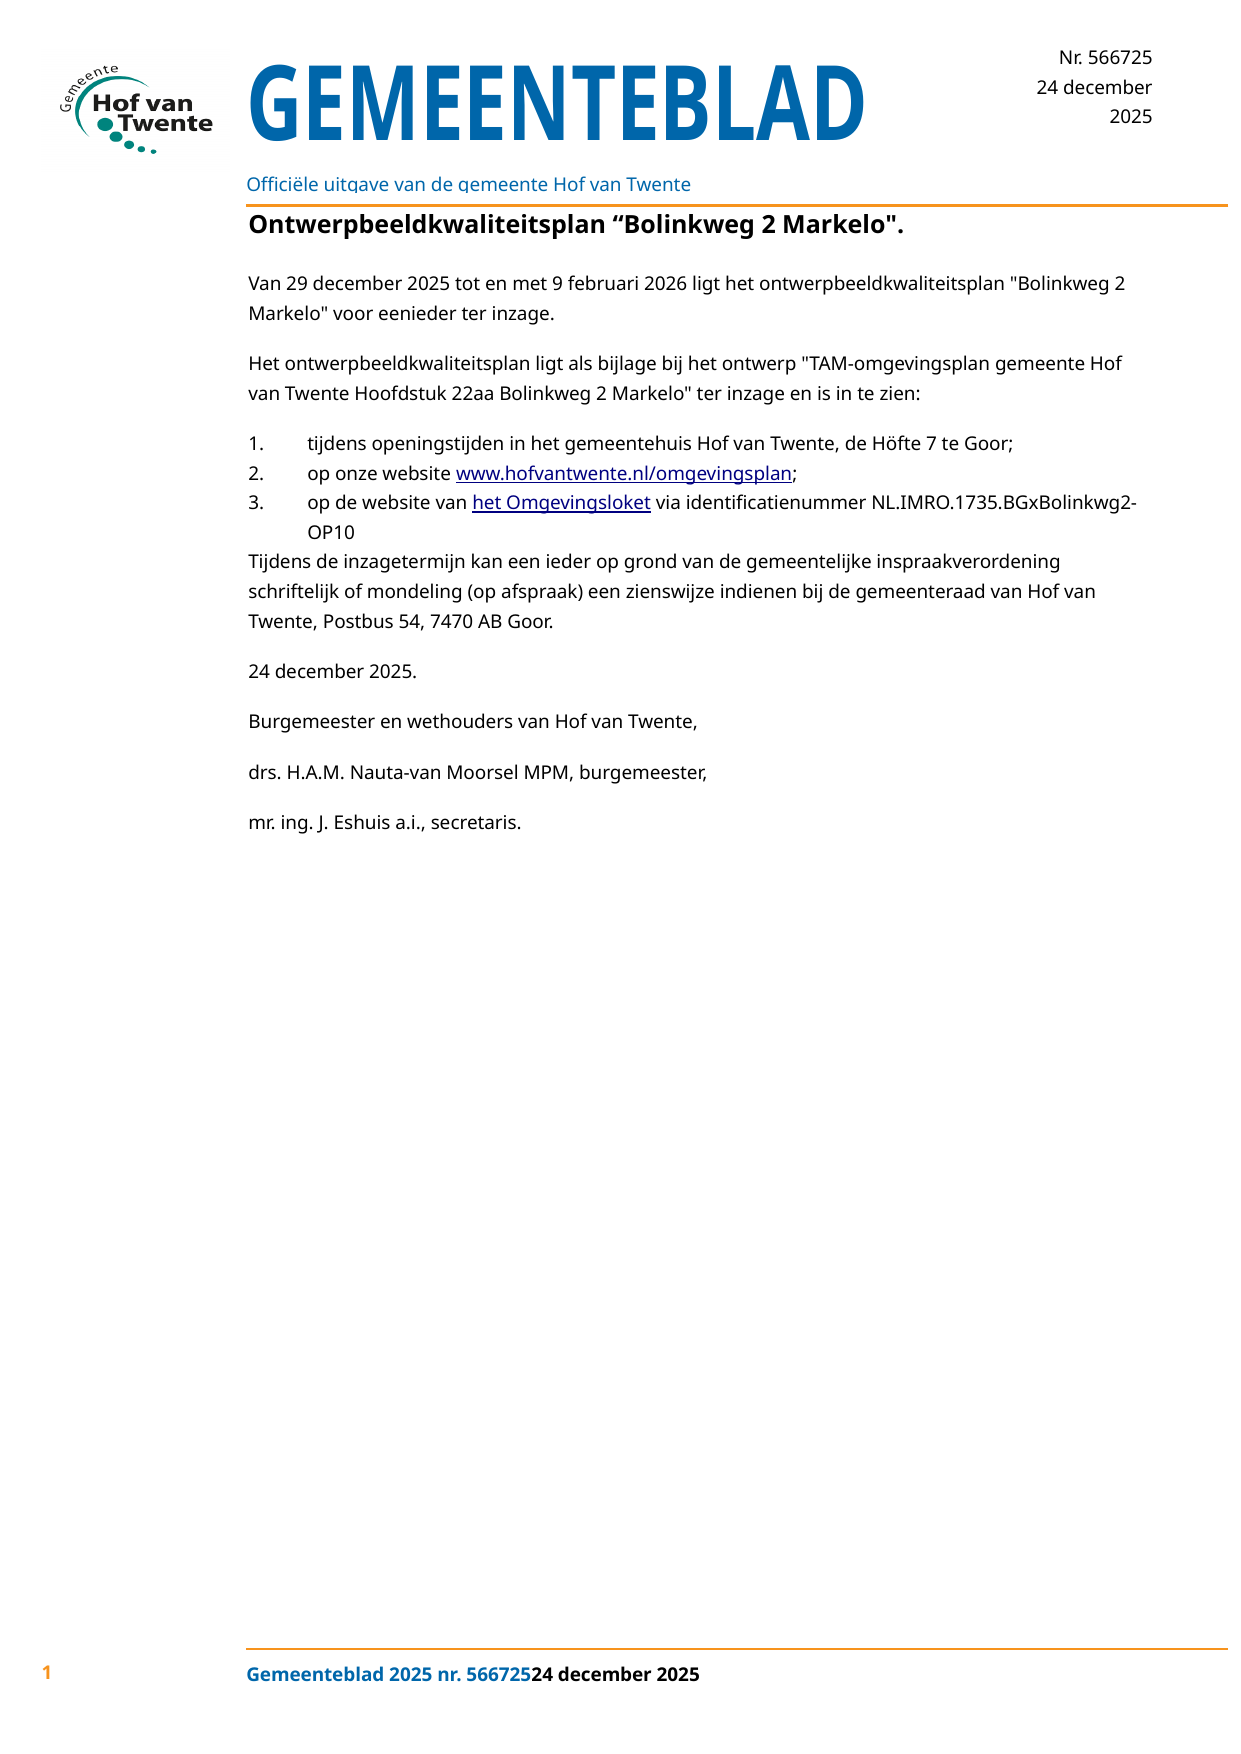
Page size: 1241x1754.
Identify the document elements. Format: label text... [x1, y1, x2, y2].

text 24 december 2025. [248, 658, 1152, 684]
text drs. H.A.M. Nauta-van Moorsel MPM, burgemeester, [248, 759, 1152, 785]
list tijdens openingstijden in het gemeentehuis Hof van Twente, de Höfte 7 te Goor; [248, 430, 1152, 456]
text mr. ing. J. Eshuis a.i., secretaris. [248, 809, 1152, 835]
text Het ontwerpbeeldkwaliteitsplan ligt als bijlage bij het ontwerp "TAM-omgevingsplan gemeente Hof van Twente Hoofdstuk 22aa Bolinkweg 2 Markelo" ter inzage en is in te zien: [248, 350, 1152, 406]
text Van 29 december 2025 tot en met 9 februari 2026 ligt het ontwerpbeeldkwaliteitsplan "Bolinkweg 2 Markelo" voor eenieder ter inzage. [248, 270, 1152, 326]
list op de website van het Omgevingsloket via identificatienummer NL.IMRO.1735.BGxBolinkwg2-OP10 [248, 489, 1152, 545]
text Ontwerpbeeldkwaliteitsplan “Bolinkweg 2 Markelo". [248, 207, 1152, 241]
list op onze website www.hofvantwente.nl/omgevingsplan; [248, 460, 1152, 486]
picture [41, 47, 231, 172]
text Burgemeester en wethouders van Hof van Twente, [248, 709, 1152, 734]
text Tijdens de inzagetermijn kan een ieder op grond van de gemeentelijke inspraakverordening schriftelijk of mondeling (op afspraak) een zienswijze indienen bij de gemeenteraad van Hof van Twente, Postbus 54, 7470 AB Goor. [248, 549, 1152, 633]
